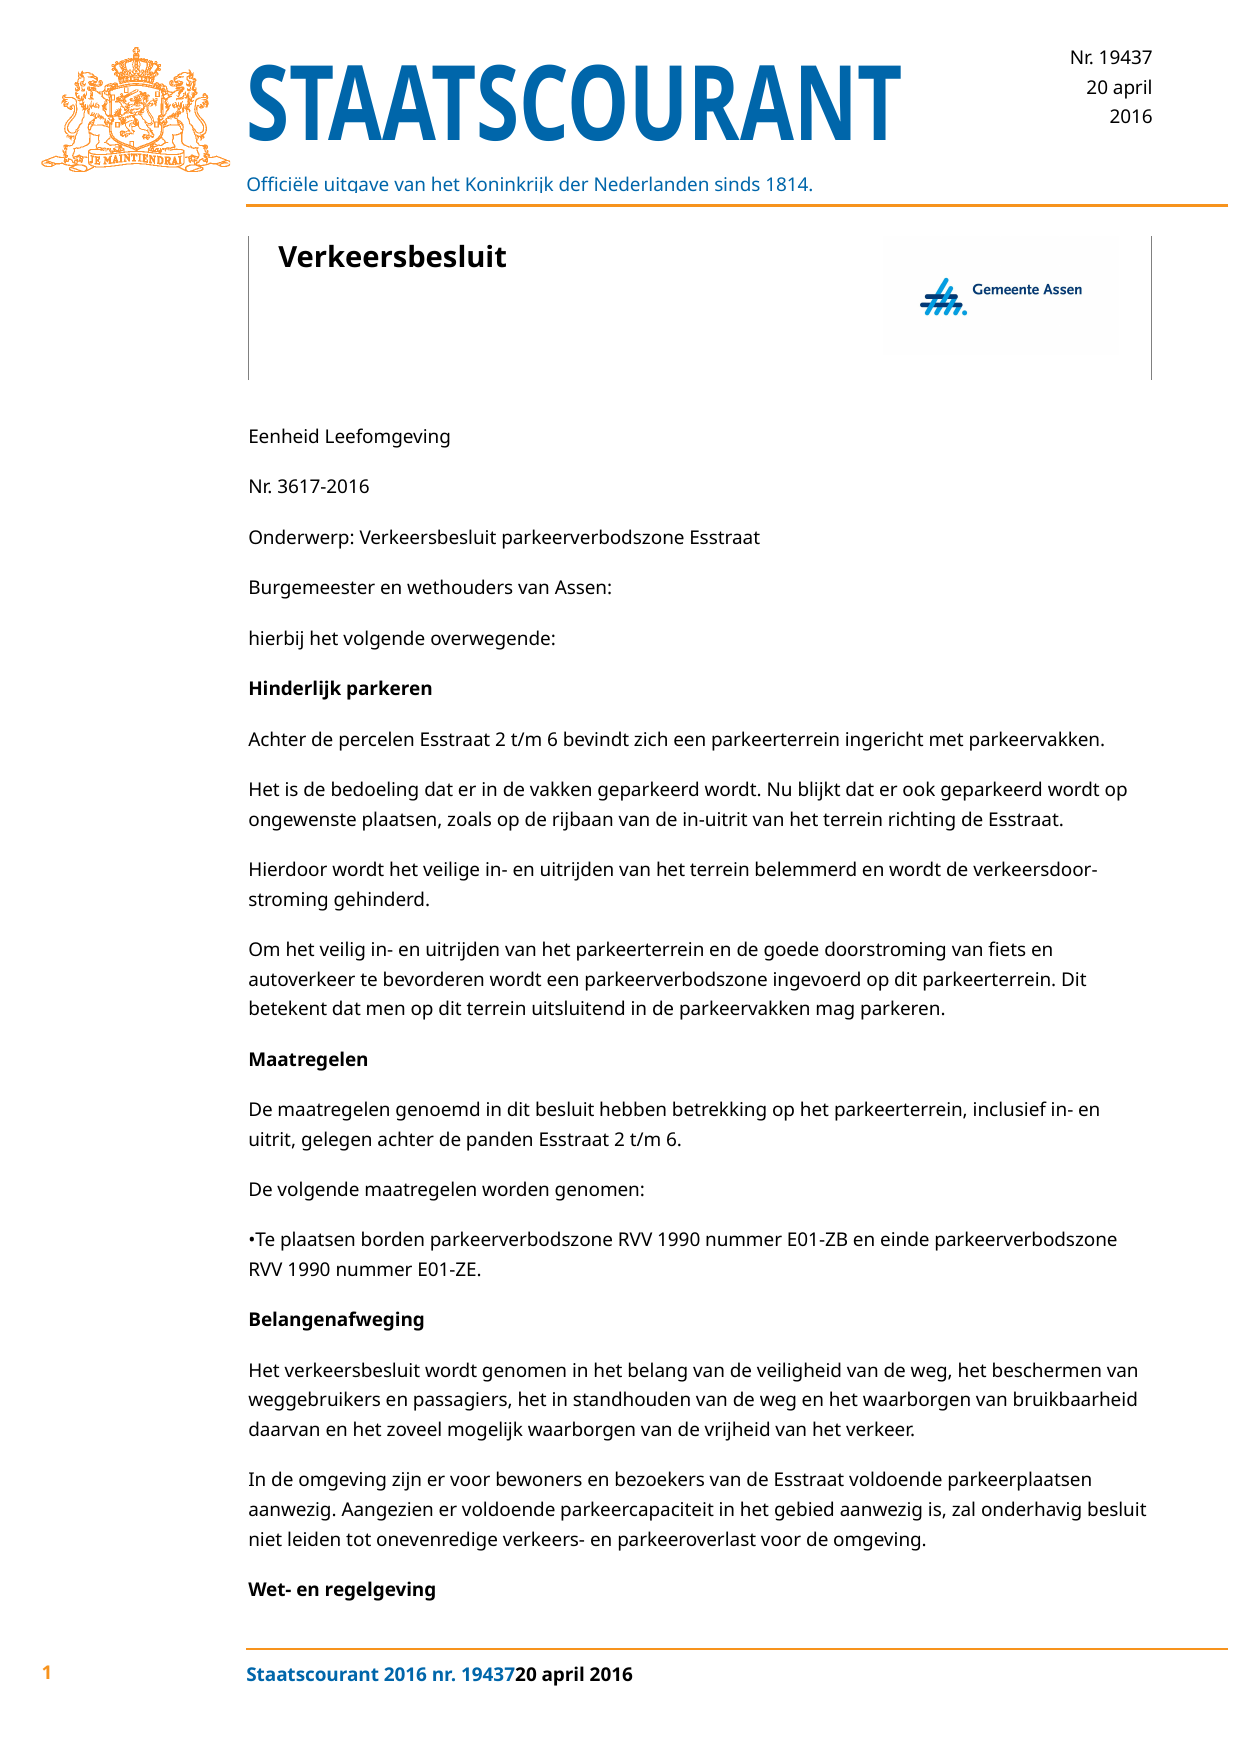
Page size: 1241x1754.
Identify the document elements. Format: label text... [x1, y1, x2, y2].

text Wet- en regelgeving [248, 1576, 1152, 1602]
text •Te plaatsen borden parkeerverbodszone RVV 1990 nummer E01-ZB en einde parkeerverbodszone RVV 1990 nummer E01-ZE. [248, 1227, 1152, 1282]
text Achter de percelen Esstraat 2 t/m 6 bevindt zich een parkeerterrein ingericht met parkeervakken. [248, 726, 1152, 751]
text De maatregelen genoemd in dit besluit hebben betrekking op het parkeerterrein, inclusief in- en uitrit, gelegen achter de panden Esstraat 2 t/m 6. [248, 1096, 1152, 1151]
text Eenheid Leefomgeving [248, 423, 1152, 449]
text De volgende maatregelen worden genomen: [248, 1176, 1152, 1202]
table_header [850, 236, 1151, 380]
text Het verkeersbesluit wordt genomen in het belang van de veiligheid van de weg, het beschermen van weggebruikers en passagiers, het in standhouden van de weg en het waarborgen van bruikbaarheid daarvan en het zoveel mogelijk waarborgen van de vrijheid van het verkeer. [248, 1357, 1152, 1442]
text Hinderlijk parkeren [248, 675, 1152, 701]
text Hierdoor wordt het veilige in- en uitrijden van het terrein belemmerd en wordt de verkeersdoor-stroming gehinderd. [248, 856, 1152, 911]
text In de omgeving zijn er voor bewoners en bezoekers van de Esstraat voldoende parkeerplaatsen aanwezig. Aangezien er voldoende parkeercapaciteit in het gebied aanwezig is, zal onderhavig besluit niet leiden tot onevenredige verkeers- en parkeeroverlast voor de omgeving. [248, 1467, 1152, 1551]
table_header Verkeersbesluit [249, 236, 850, 380]
text Belangenafweging [248, 1307, 1152, 1332]
text Burgemeester en wethouders van Assen: [248, 574, 1152, 600]
text Maatregelen [248, 1046, 1152, 1071]
text hierbij het volgende overwegende: [248, 625, 1152, 651]
picture [41, 47, 231, 172]
picture [882, 236, 1119, 355]
text Om het veilig in- en uitrijden van het parkeerterrein en de goede doorstroming van fiets en autoverkeer te bevorderen wordt een parkeerverbodszone ingevoerd op dit parkeerterrein. Dit betekent dat men op dit terrein uitsluitend in de parkeervakken mag parkeren. [248, 936, 1152, 1021]
text Onderwerp: Verkeersbesluit parkeerverbodszone Esstraat [248, 524, 1152, 550]
text Het is de bedoeling dat er in de vakken geparkeerd wordt. Nu blijkt dat er ook geparkeerd wordt op ongewenste plaatsen, zoals op de rijbaan van de in-uitrit van het terrein richting de Esstraat. [248, 776, 1152, 831]
text Nr. 3617-2016 [248, 474, 1152, 499]
